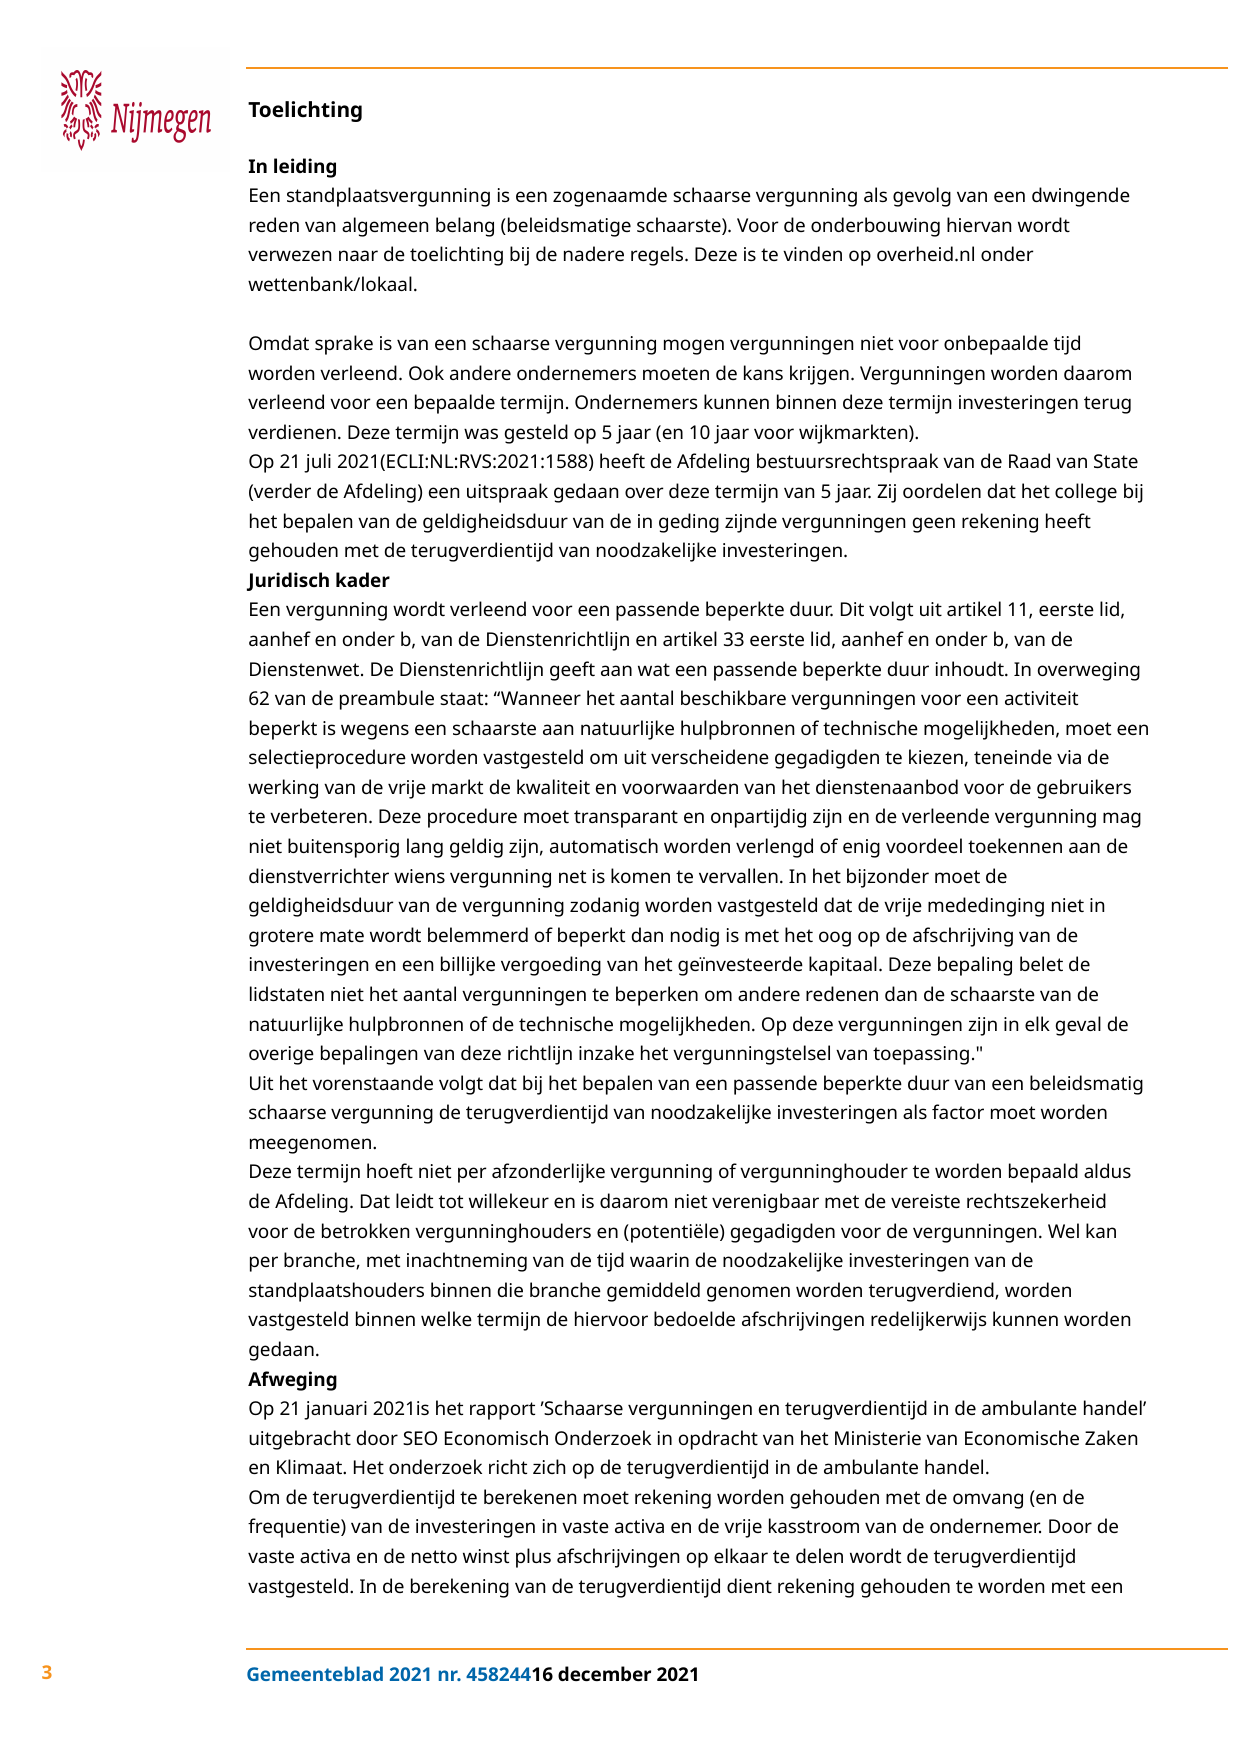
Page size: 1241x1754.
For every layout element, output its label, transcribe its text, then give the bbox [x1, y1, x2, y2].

text Een vergunning wordt verleend voor een passende beperkte duur. Dit volgt uit artikel 11, eerste lid, aanhef en onder b, van de Dienstenrichtlijn en artikel 33 eerste lid, aanhef en onder b, van de Dienstenwet. De Dienstenrichtlijn geeft aan wat een passende beperkte duur inhoudt. In overweging 62 van de preambule staat: “Wanneer het aantal beschikbare vergunningen voor een activiteit beperkt is wegens een schaarste aan natuurlijke hulpbronnen of technische mogelijkheden, moet een selectieprocedure worden vastgesteld om uit verscheidene gegadigden te kiezen, teneinde via de werking van de vrije markt de kwaliteit en voorwaarden van het dienstenaanbod voor de gebruikers te verbeteren. Deze procedure moet transparant en onpartijdig zijn en de verleende vergunning mag niet buitensporig lang geldig zijn, automatisch worden verlengd of enig voordeel toekennen aan de dienstverrichter wiens vergunning net is komen te vervallen. In het bijzonder moet de geldigheidsduur van de vergunning zodanig worden vastgesteld dat de vrije mededinging niet in grotere mate wordt belemmerd of beperkt dan nodig is met het oog op de afschrijving van de investeringen en een billijke vergoeding van het geïnvesteerde kapitaal. Deze bepaling belet de lidstaten niet het aantal vergunningen te beperken om andere redenen dan de schaarste van de natuurlijke hulpbronnen of de technische mogelijkheden. Op deze vergunningen zijn in elk geval de overige bepalingen van deze richtlijn inzake het vergunningstelsel van toepassing." [248, 597, 1152, 1066]
text Omdat sprake is van een schaarse vergunning mogen vergunningen niet voor onbepaalde tijd worden verleend. Ook andere ondernemers moeten de kans krijgen. Vergunningen worden daarom verleend voor een bepaalde termijn. Ondernemers kunnen binnen deze termijn investeringen terug verdienen. Deze termijn was gesteld op 5 jaar (en 10 jaar voor wijkmarkten). [248, 330, 1152, 445]
text Uit het vorenstaande volgt dat bij het bepalen van een passende beperkte duur van een beleidsmatig schaarse vergunning de terugverdientijd van noodzakelijke investeringen als factor moet worden meegenomen. [248, 1070, 1152, 1155]
text Toelichting [248, 95, 1152, 123]
text Om de terugverdientijd te berekenen moet rekening worden gehouden met de omvang (en de frequentie) van de investeringen in vaste activa en de vrije kasstroom van de ondernemer. Door de vaste activa en de netto winst plus afschrijvingen op elkaar te delen wordt de terugverdientijd vastgesteld. In de berekening van de terugverdientijd dient rekening gehouden te worden met een [248, 1484, 1152, 1599]
text Deze termijn hoeft niet per afzonderlijke vergunning of vergunninghouder te worden bepaald aldus de Afdeling. Dat leidt tot willekeur en is daarom niet verenigbaar met de vereiste rechtszekerheid voor de betrokken vergunninghouders en (potentiële) gegadigden voor de vergunningen. Wel kan per branche, met inachtneming van de tijd waarin de noodzakelijke investeringen van de standplaatshouders binnen die branche gemiddeld genomen worden terugverdiend, worden vastgesteld binnen welke termijn de hiervoor bedoelde afschrijvingen redelijkerwijs kunnen worden gedaan. [248, 1159, 1152, 1362]
text Juridisch kader [248, 567, 1152, 593]
text Afweging [248, 1366, 1152, 1392]
text Op 21 januari 2021is het rapport ’Schaarse vergunningen en terugverdientijd in de ambulante handel’ uitgebracht door SEO Economisch Onderzoek in opdracht van het Ministerie van Economische Zaken en Klimaat. Het onderzoek richt zich op de terugverdientijd in de ambulante handel. [248, 1395, 1152, 1480]
text Op 21 juli 2021(ECLI:NL:RVS:2021:1588) heeft de Afdeling bestuursrechtspraak van de Raad van State (verder de Afdeling) een uitspraak gedaan over deze termijn van 5 jaar. Zij oordelen dat het college bij het bepalen van de geldigheidsduur van de in geding zijnde vergunningen geen rekening heeft gehouden met de terugverdientijd van noodzakelijke investeringen. [248, 449, 1152, 563]
text In leiding [248, 153, 1152, 179]
text Een standplaatsvergunning is een zogenaamde schaarse vergunning als gevolg van een dwingende reden van algemeen belang (beleidsmatige schaarste). Voor de onderbouwing hiervan wordt verwezen naar de toelichting bij de nadere regels. Deze is te vinden op overheid.nl onder wettenbank/lokaal. [248, 182, 1152, 297]
picture [41, 47, 231, 172]
